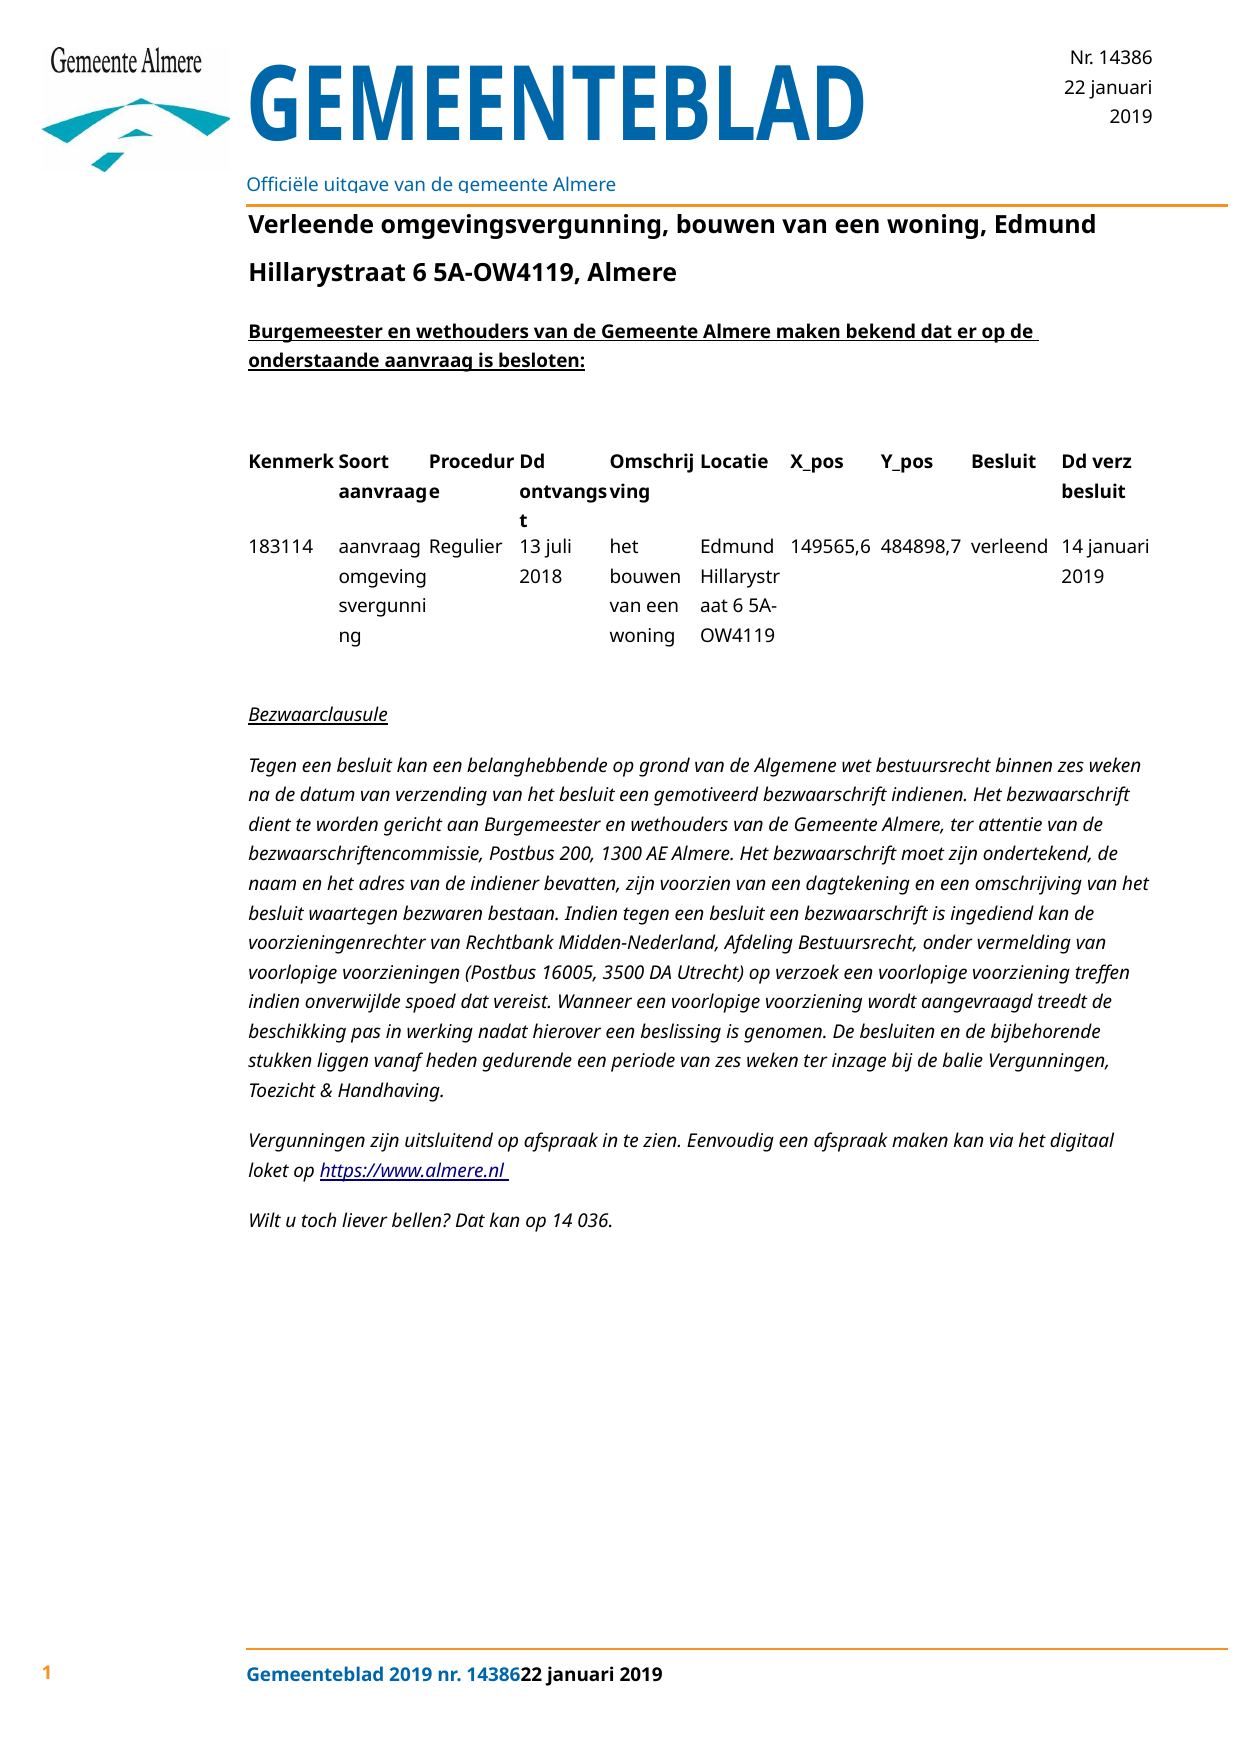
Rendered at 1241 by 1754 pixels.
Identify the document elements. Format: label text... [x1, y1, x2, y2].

table_header Y_pos [881, 449, 971, 533]
text Burgemeester en wethouders van de Gemeente Almere maken bekend dat er op de onderstaande aanvraag is besloten: [248, 318, 1152, 373]
table_cell Regulier [429, 533, 519, 648]
table_header X_pos [790, 449, 881, 533]
table_cell het bouwen van een woning [609, 533, 700, 648]
table_header Omschrijving [609, 449, 700, 533]
text Verleende omgevingsvergunning, bouwen van een woning, Edmund Hillarystraat 6 5A-OW4119, Almere [248, 207, 1152, 288]
text Vergunningen zijn uitsluitend op afspraak in te zien. Eenvoudig een afspraak maken kan via het digitaal loket op https://www.almere.nl [248, 1128, 1152, 1183]
table_header Dd verz besluit [1061, 449, 1152, 533]
text Wilt u toch liever bellen? Dat kan op 14 036. [248, 1208, 1152, 1233]
table_cell 183114 [248, 533, 338, 648]
table_header Procedure [429, 449, 519, 533]
picture [41, 47, 231, 172]
table_header Dd ontvangst [519, 449, 609, 533]
table_cell verleend [971, 533, 1061, 648]
text Tegen een besluit kan een belanghebbende op grond van de Algemene wet bestuursrecht binnen zes weken na de datum van verzending van het besluit een gemotiveerd bezwaarschrift indienen. Het bezwaarschrift dient te worden gericht aan Burgemeester en wethouders van de Gemeente Almere, ter attentie van de bezwaarschriftencommissie, Postbus 200, 1300 AE Almere. Het bezwaarschrift moet zijn ondertekend, de naam en het adres van de indiener bevatten, zijn voorzien van een dagtekening en een omschrijving van het besluit waartegen bezwaren bestaan. Indien tegen een besluit een bezwaarschrift is ingediend kan de voorzieningenrechter van Rechtbank Midden-Nederland, Afdeling Bestuursrecht, onder vermelding van voorlopige voorzieningen (Postbus 16005, 3500 DA Utrecht) op verzoek een voorlopige voorziening treffen indien onverwijlde spoed dat vereist. Wanneer een voorlopige voorziening wordt aangevraagd treedt de beschikking pas in werking nadat hierover een beslissing is genomen. De besluiten en de bijbehorende stukken liggen vanaf heden gedurende een periode van zes weken ter inzage bij de balie Vergunningen, Toezicht & Handhaving. [248, 752, 1152, 1103]
table_header Kenmerk [248, 449, 338, 533]
table_header Soort aanvraag [338, 449, 429, 533]
table_cell 149565,6 [790, 533, 881, 648]
table_cell Edmund Hillarystraat 6 5A-OW4119 [700, 533, 790, 648]
table_header Locatie [700, 449, 790, 533]
table_header Besluit [971, 449, 1061, 533]
text Bezwaarclausule [248, 701, 1152, 727]
table_cell 13 juli 2018 [519, 533, 609, 648]
table_cell aanvraag omgevingsvergunning [338, 533, 429, 648]
table_cell 14 januari 2019 [1061, 533, 1152, 648]
table_cell 484898,7 [881, 533, 971, 648]
